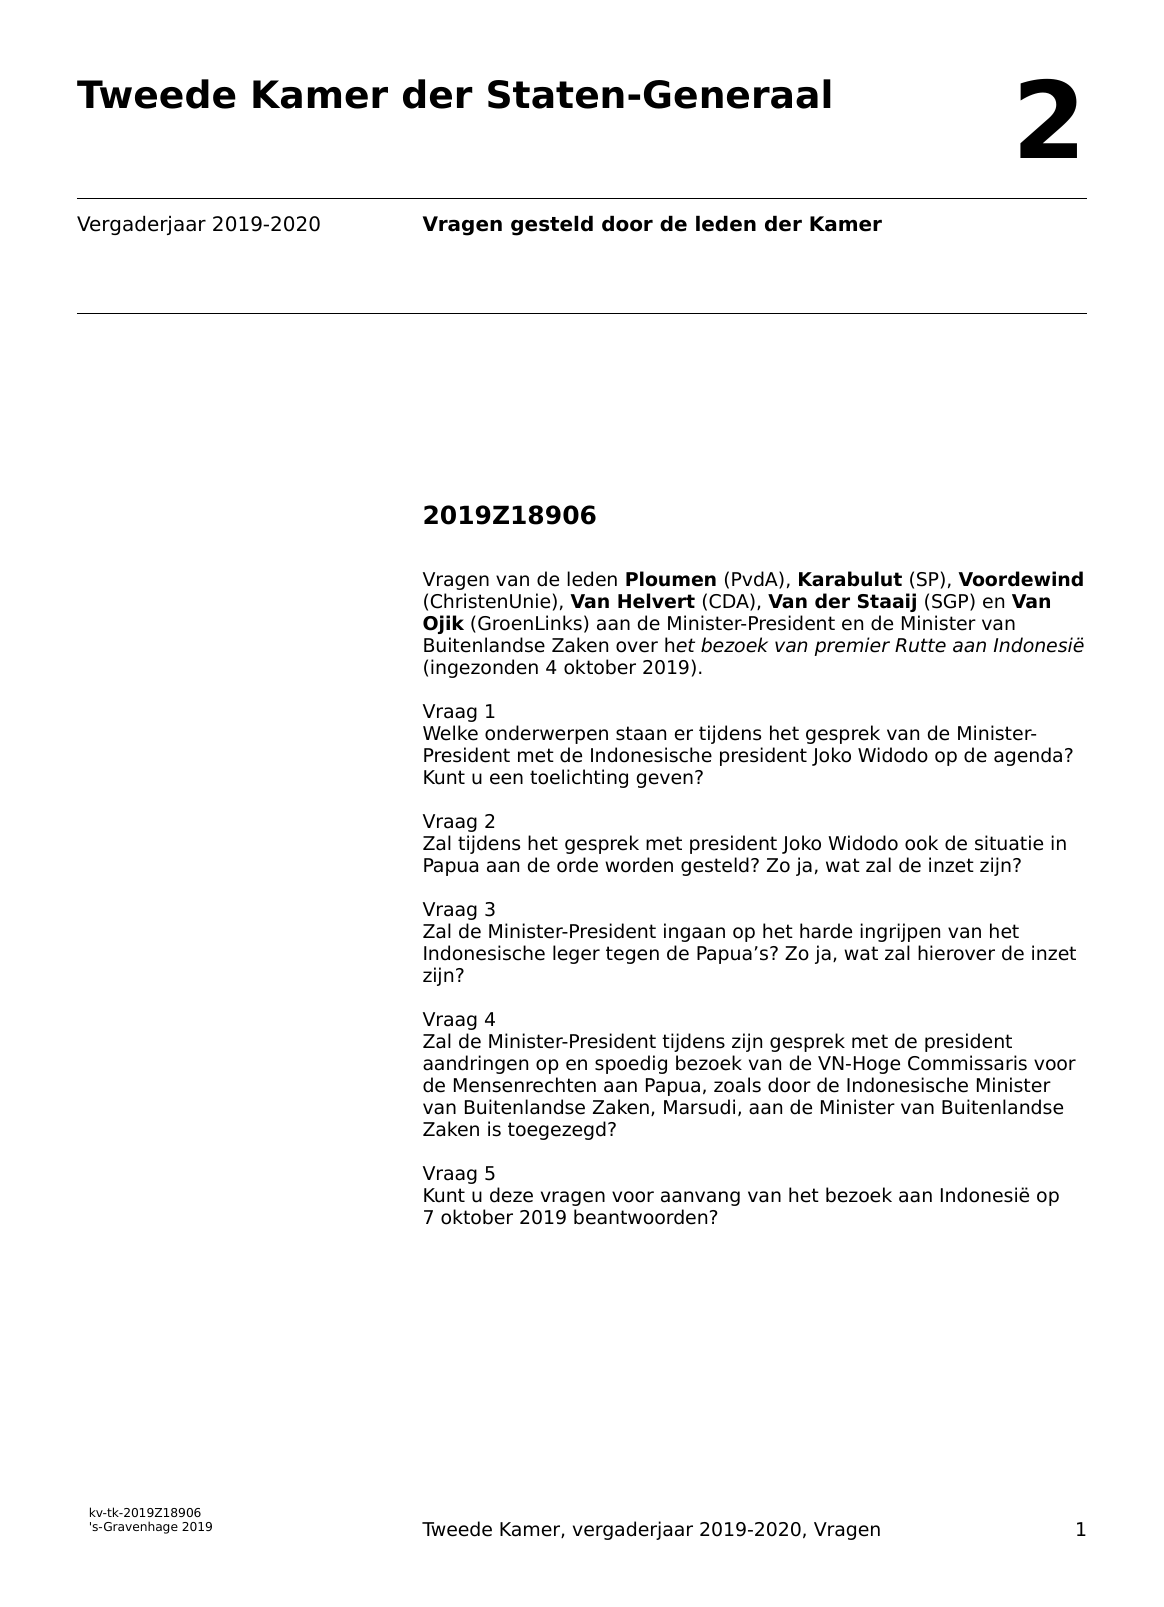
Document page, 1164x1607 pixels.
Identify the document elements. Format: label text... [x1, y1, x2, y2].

text Zal de Minister-President tijdens zijn gesprek met de president aandringen op en spoedig bezoek van de VN-Hoge Commissaris voor de Mensenrechten aan Papua, zoals door de Indonesische Minister van Buitenlandse Zaken, Marsudi, aan de Minister van Buitenlandse Zaken is toegezegd? [422, 1031, 1087, 1141]
table_cell Vragen gesteld door de leden der Kamer [422, 199, 1087, 313]
text Welke onderwerpen staan er tijdens het gesprek van de Minister-President met de Indonesische president Joko Widodo op de agenda? Kunt u een toelichting geven? [422, 723, 1087, 789]
text Zal tijdens het gesprek met president Joko Widodo ook de situatie in Papua aan de orde worden gesteld? Zo ja, wat zal de inzet zijn? [422, 833, 1087, 877]
table_header Tweede Kamer der Staten-Generaal [77, 59, 886, 198]
text Vraag 1 [422, 701, 1087, 723]
table_cell Vergaderjaar 2019-2020 [77, 199, 422, 313]
text Kunt u deze vragen voor aanvang van het bezoek aan Indonesië op 7 oktober 2019 beantwoorden? [422, 1185, 1087, 1229]
text kv-tk-2019Z18906 [88, 1506, 323, 1520]
text 's-Gravenhage 2019 [88, 1520, 323, 1534]
text Vraag 4 [422, 1009, 1087, 1031]
table_header 2 [886, 59, 1087, 198]
text Zal de Minister-President ingaan op het harde ingrijpen van het Indonesische leger tegen de Papua’s? Zo ja, wat zal hierover de inzet zijn? [422, 921, 1087, 987]
text Vragen van de leden Ploumen (PvdA), Karabulut (SP), Voordewind (ChristenUnie), Van Helvert (CDA), Van der Staaij (SGP) en Van Ojik (GroenLinks) aan de Minister-President en de Minister van Buitenlandse Zaken over het bezoek van premier Rutte aan Indonesië (ingezonden 4 oktober 2019). [422, 569, 1087, 679]
text Vraag 3 [422, 899, 1087, 921]
text Vraag 5 [422, 1163, 1087, 1185]
text 2019Z18906 [422, 501, 1087, 531]
text Vraag 2 [422, 811, 1087, 833]
